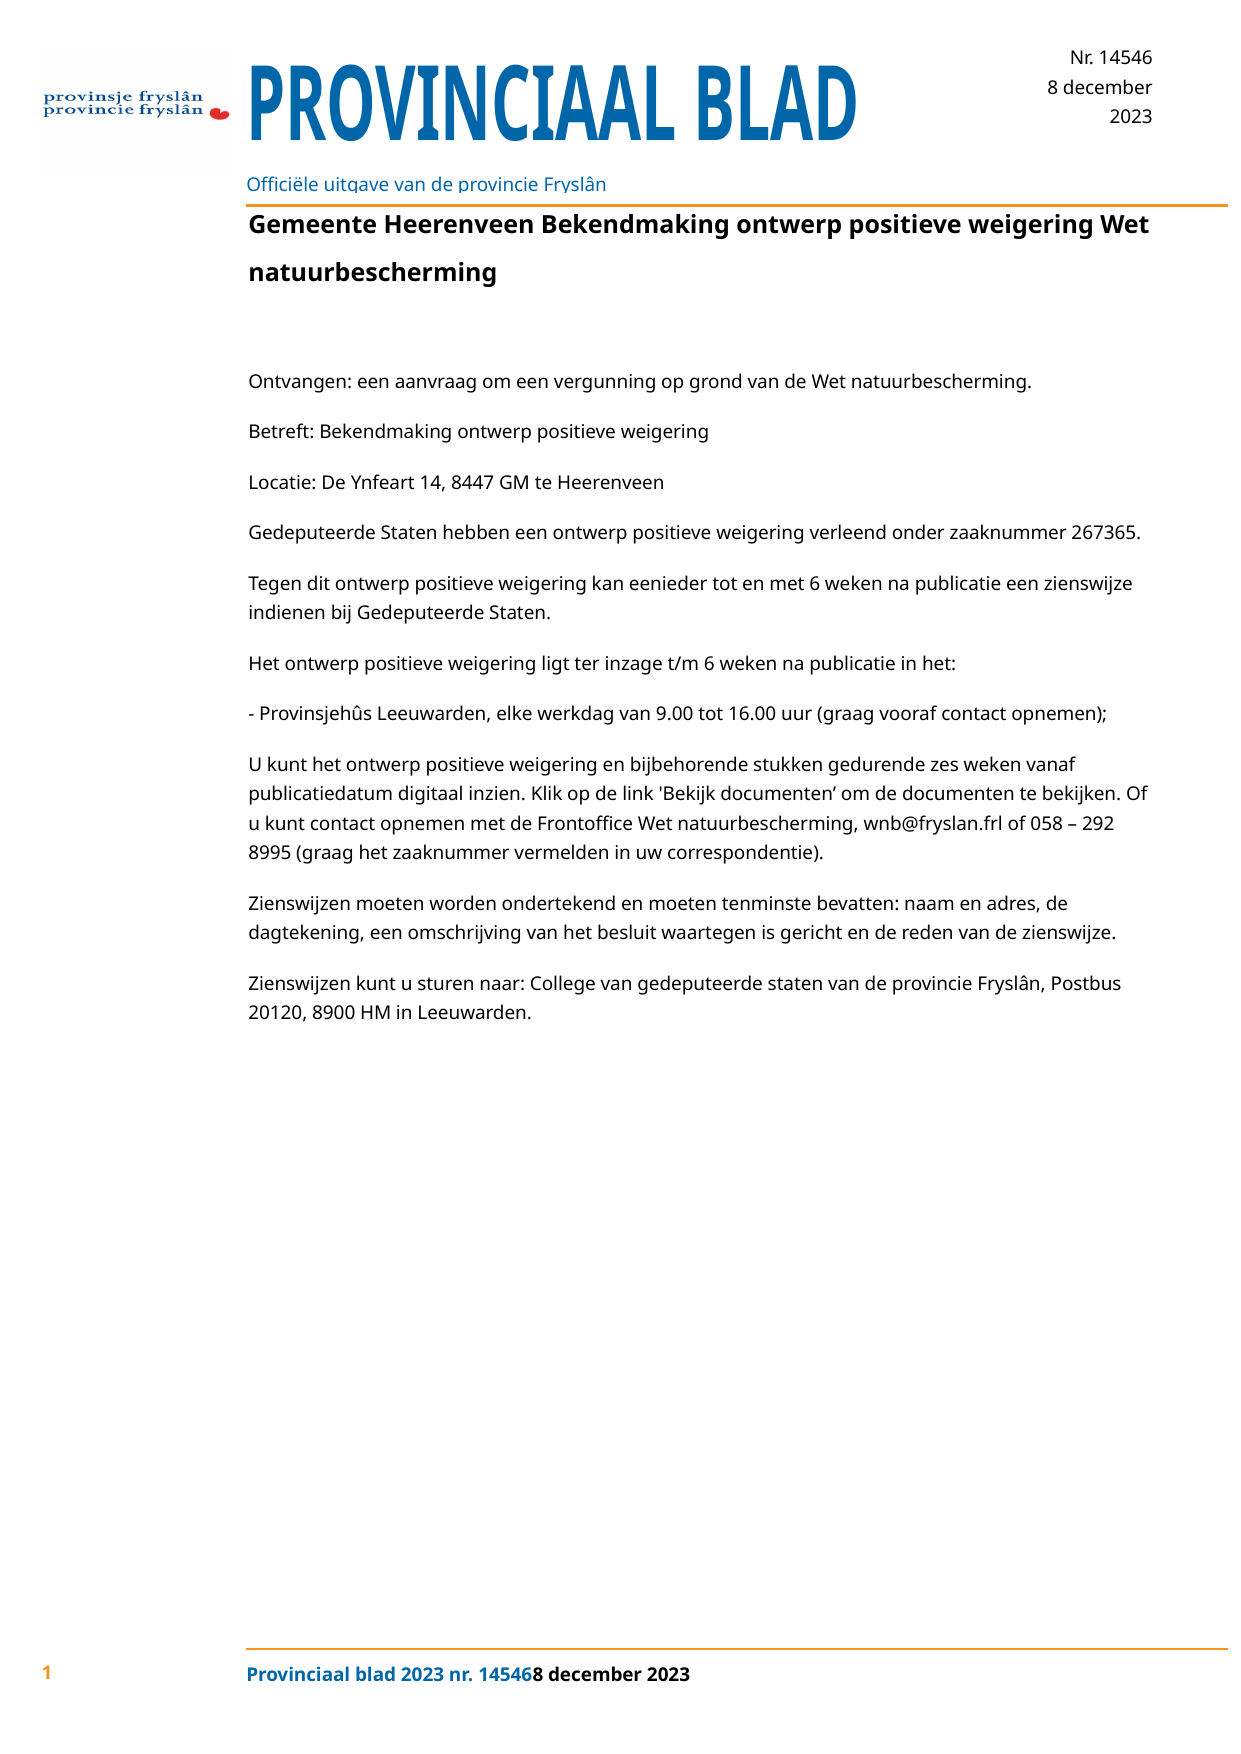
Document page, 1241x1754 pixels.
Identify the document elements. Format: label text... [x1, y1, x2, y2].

text Locatie: De Ynfeart 14, 8447 GM te Heerenveen [248, 469, 1152, 495]
text Het ontwerp positieve weigering ligt ter inzage t/m 6 weken na publicatie in het: [248, 650, 1152, 676]
text U kunt het ontwerp positieve weigering en bijbehorende stukken gedurende zes weken vanaf publicatiedatum digitaal inzien. Klik op de link 'Bekijk documenten’ om de documenten te bekijken. Of u kunt contact opnemen met de Frontoffice Wet natuurbescherming, wnb@fryslan.frl of 058 – 292 8995 (graag het zaaknummer vermelden in uw correspondentie). [248, 751, 1152, 865]
text Betreft: Bekendmaking ontwerp positieve weigering [248, 419, 1152, 444]
text Tegen dit ontwerp positieve weigering kan eenieder tot en met 6 weken na publicatie een zienswijze indienen bij Gedeputeerde Staten. [248, 570, 1152, 625]
picture [41, 47, 231, 172]
text - Provinsjehûs Leeuwarden, elke werkdag van 9.00 tot 16.00 uur (graag vooraf contact opnemen); [248, 700, 1152, 726]
text Gemeente Heerenveen Bekendmaking ontwerp positieve weigering Wet natuurbescherming [248, 207, 1152, 288]
text Ontvangen: een aanvraag om een vergunning op grond van de Wet natuurbescherming. [248, 368, 1152, 394]
text Zienswijzen kunt u sturen naar: College van gedeputeerde staten van de provincie Fryslân, Postbus 20120, 8900 HM in Leeuwarden. [248, 970, 1152, 1025]
text Zienswijzen moeten worden ondertekend en moeten tenminste bevatten: naam en adres, de dagtekening, een omschrijving van het besluit waartegen is gericht en de reden van de zienswijze. [248, 890, 1152, 945]
text Gedeputeerde Staten hebben een ontwerp positieve weigering verleend onder zaaknummer 267365. [248, 519, 1152, 545]
